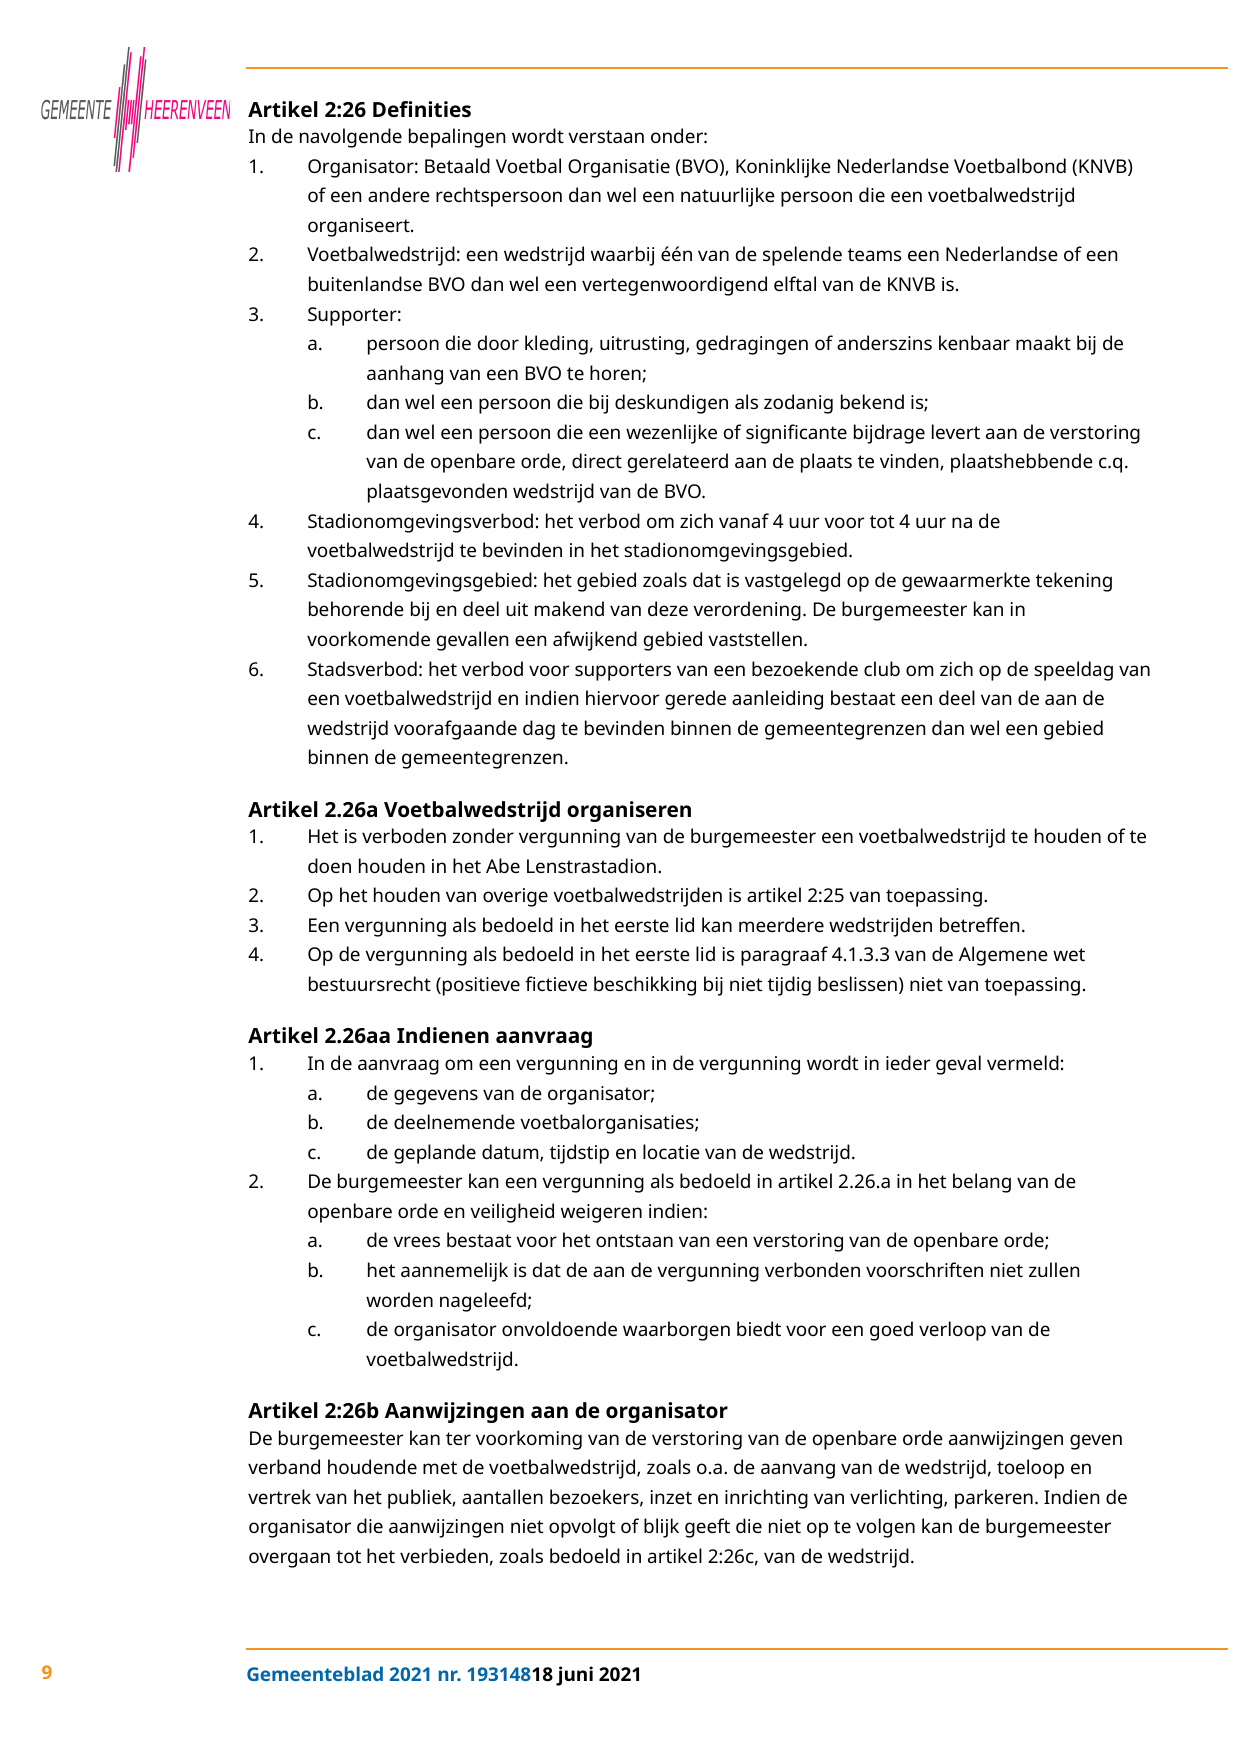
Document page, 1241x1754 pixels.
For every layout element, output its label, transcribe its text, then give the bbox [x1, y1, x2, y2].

list de deelnemende voetbalorganisaties; [307, 1109, 1152, 1135]
list Op de vergunning als bedoeld in het eerste lid is paragraaf 4.1.3.3 van de Algemene wet bestuursrecht (positieve fictieve beschikking bij niet tijdig beslissen) niet van toepassing. [248, 942, 1152, 997]
text De burgemeester kan ter voorkoming van de verstoring van de openbare orde aanwijzingen geven verband houdende met de voetbalwedstrijd, zoals o.a. de aanvang van de wedstrijd, toeloop en vertrek van het publiek, aantallen bezoekers, inzet en inrichting van verlichting, parkeren. Indien de organisator die aanwijzingen niet opvolgt of blijk geeft die niet op te volgen kan de burgemeester overgaan tot het verbieden, zoals bedoeld in artikel 2:26c, van de wedstrijd. [248, 1425, 1152, 1569]
list de geplande datum, tijdstip en locatie van de wedstrijd. [307, 1139, 1152, 1164]
text Artikel 2.26aa Indienen aanvraag [248, 1022, 1152, 1050]
list Op het houden van overige voetbalwedstrijden is artikel 2:25 van toepassing. [248, 882, 1152, 908]
list Een vergunning als bedoeld in het eerste lid kan meerdere wedstrijden betreffen. [248, 912, 1152, 938]
list De burgemeester kan een vergunning als bedoeld in artikel 2.26.a in het belang van de openbare orde en veiligheid weigeren indien: [248, 1168, 1152, 1224]
list de organisator onvoldoende waarborgen biedt voor een goed verloop van de voetbalwedstrijd. [307, 1316, 1152, 1372]
text Artikel 2:26b Aanwijzingen aan de organisator [248, 1396, 1152, 1425]
list het aannemelijk is dat de aan de vergunning verbonden voorschriften niet zullen worden nageleefd; [307, 1257, 1152, 1312]
list dan wel een persoon die een wezenlijke of significante bijdrage levert aan de verstoring van de openbare orde, direct gerelateerd aan de plaats te vinden, plaatshebbende c.q. plaatsgevonden wedstrijd van de BVO. [307, 419, 1152, 504]
text Artikel 2.26a Voetbalwedstrijd organiseren [248, 795, 1152, 823]
list Het is verboden zonder vergunning van de burgemeester een voetbalwedstrijd te houden of te doen houden in het Abe Lenstrastadion. [248, 823, 1152, 879]
text In de navolgende bepalingen wordt verstaan onder: [248, 123, 1152, 149]
list dan wel een persoon die bij deskundigen als zodanig bekend is; [307, 389, 1152, 415]
picture [41, 47, 231, 172]
list Voetbalwedstrijd: een wedstrijd waarbij één van de spelende teams een Nederlandse of een buitenlandse BVO dan wel een vertegenwoordigend elftal van de KNVB is. [248, 242, 1152, 297]
list de vrees bestaat voor het ontstaan van een verstoring van de openbare orde; [307, 1228, 1152, 1253]
list de gegevens van de organisator; [307, 1080, 1152, 1105]
list Stadsverbod: het verbod voor supporters van een bezoekende club om zich op de speeldag van een voetbalwedstrijd en indien hiervoor gerede aanleiding bestaat een deel van de aan de wedstrijd voorafgaande dag te bevinden binnen de gemeentegrenzen dan wel een gebied binnen de gemeentegrenzen. [248, 656, 1152, 770]
text Artikel 2:26 Definities [248, 95, 1152, 123]
list Stadionomgevingsgebied: het gebied zoals dat is vastgelegd op de gewaarmerkte tekening behorende bij en deel uit makend van deze verordening. De burgemeester kan in voorkomende gevallen een afwijkend gebied vaststellen. [248, 567, 1152, 652]
list Supporter: [248, 301, 1152, 326]
list Stadionomgevingsverbod: het verbod om zich vanaf 4 uur voor tot 4 uur na de voetbalwedstrijd te bevinden in het stadionomgevingsgebied. [248, 508, 1152, 563]
list In de aanvraag om een vergunning en in de vergunning wordt in ieder geval vermeld: [248, 1050, 1152, 1076]
list Organisator: Betaald Voetbal Organisatie (BVO), Koninklijke Nederlandse Voetbalbond (KNVB) of een andere rechtspersoon dan wel een natuurlijke persoon die een voetbalwedstrijd organiseert. [248, 153, 1152, 238]
list persoon die door kleding, uitrusting, gedragingen of anderszins kenbaar maakt bij de aanhang van een BVO te horen; [307, 330, 1152, 386]
